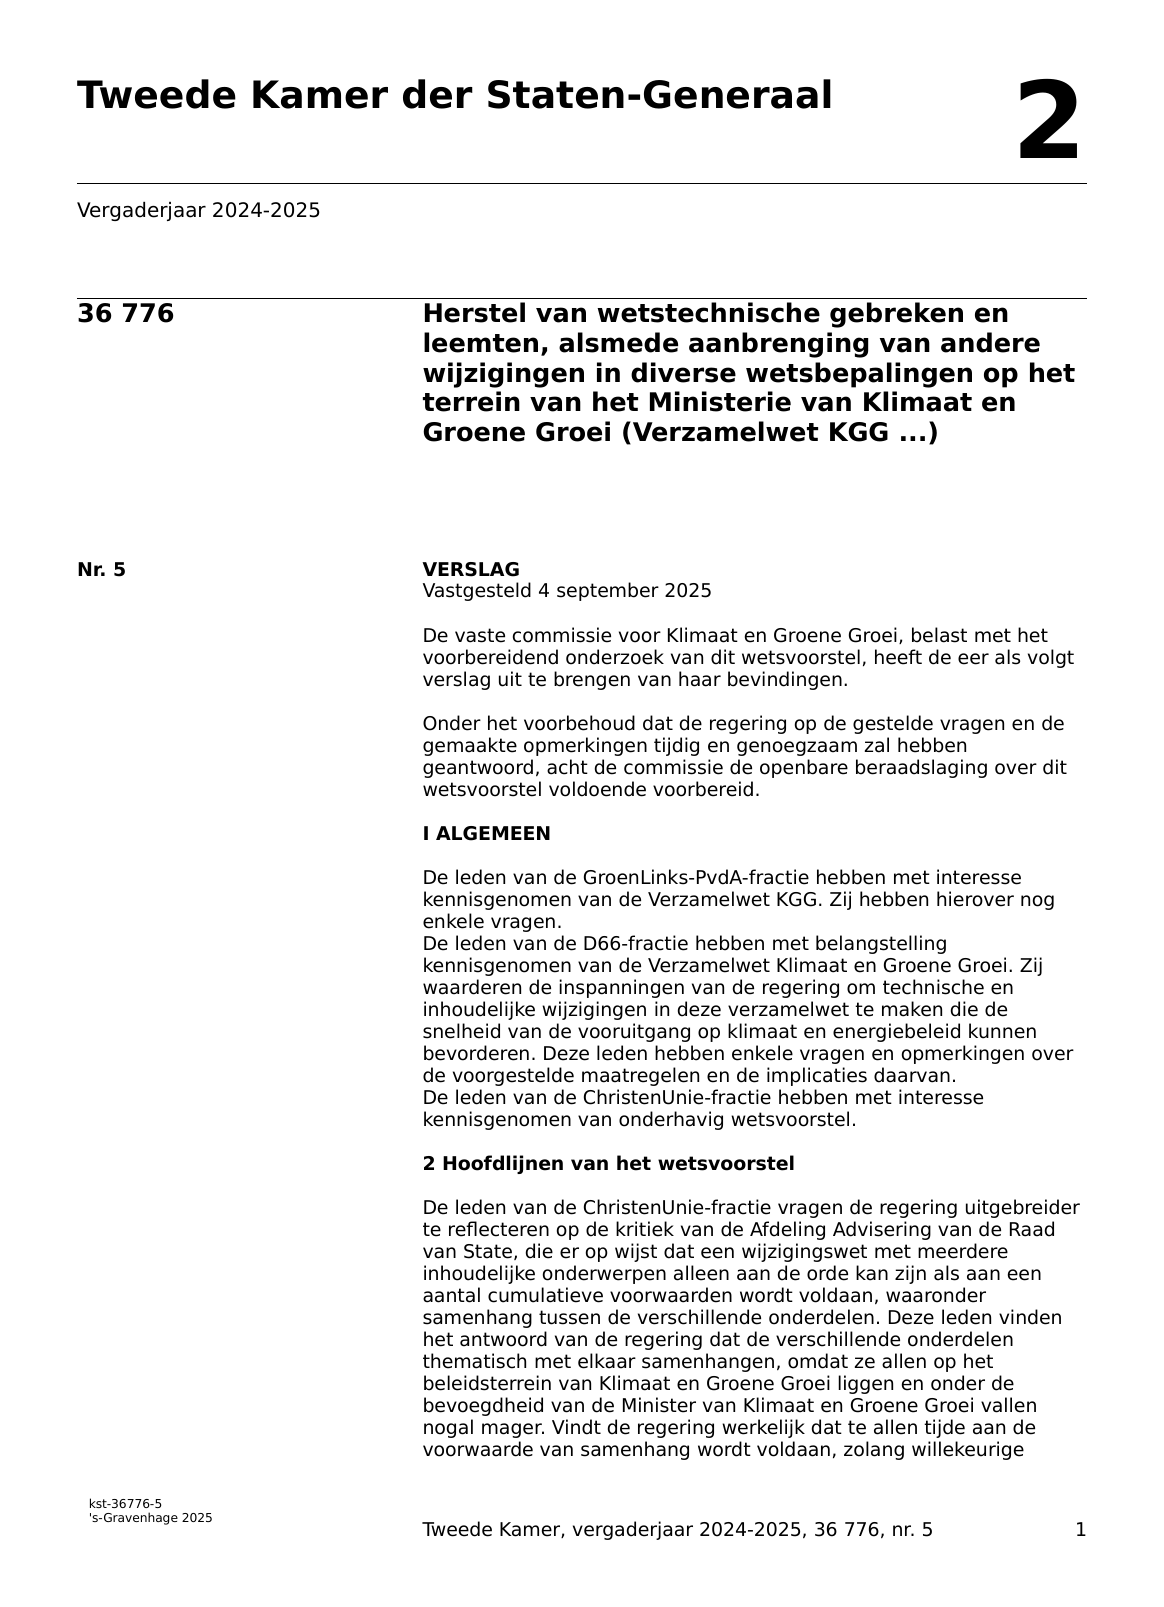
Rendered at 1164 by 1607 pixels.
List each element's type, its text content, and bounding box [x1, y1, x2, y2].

subtitle 2 Hoofdlijnen van het wetsvoorstel [422, 1153, 1087, 1175]
text 's-Gravenhage 2025 [88, 1511, 323, 1525]
table_header 2 [886, 59, 1087, 183]
text Onder het voorbehoud dat de regering op de gestelde vragen en de gemaakte opmerkingen tijdig en genoegzaam zal hebben geantwoord, acht de commissie de openbare beraadslaging over dit wetsvoorstel voldoende voorbereid. [422, 713, 1087, 801]
subtitle I ALGEMEEN [422, 823, 1087, 845]
table_header Tweede Kamer der Staten-Generaal [77, 59, 886, 183]
subtitle Nr. 5 VERSLAG [77, 558, 1087, 580]
text De leden van de GroenLinks-PvdA-fractie hebben met interesse kennisgenomen van de Verzamelwet KGG. Zij hebben hierover nog enkele vragen. [422, 867, 1087, 933]
text De leden van de ChristenUnie-fractie hebben met interesse kennisgenomen van onderhavig wetsvoorstel. [422, 1087, 1087, 1131]
text De leden van de D66-fractie hebben met belangstelling kennisgenomen van de Verzamelwet Klimaat en Groene Groei. Zij waarderen de inspanningen van de regering om technische en inhoudelijke wijzigingen in deze verzamelwet te maken die de snelheid van de vooruitgang op klimaat en energiebeleid kunnen bevorderen. Deze leden hebben enkele vragen en opmerkingen over de voorgestelde maatregelen en de implicaties daarvan. [422, 933, 1087, 1087]
text Vastgesteld 4 september 2025 [422, 580, 1087, 602]
text De leden van de ChristenUnie-fractie vragen de regering uitgebreider te reflecteren op de kritiek van de Afdeling Advisering van de Raad van State, die er op wijst dat een wijzigingswet met meerdere inhoudelijke onderwerpen alleen aan de orde kan zijn als aan een aantal cumulatieve voorwaarden wordt voldaan, waaronder samenhang tussen de verschillende onderdelen. Deze leden vinden het antwoord van de regering dat de verschillende onderdelen thematisch met elkaar samenhangen, omdat ze allen op het beleidsterrein van Klimaat en Groene Groei liggen en onder de bevoegdheid van de Minister van Klimaat en Groene Groei vallen nogal mager. Vindt de regering werkelijk dat te allen tijde aan de voorwaarde van samenhang wordt voldaan, zolang willekeurige [422, 1197, 1087, 1461]
subtitle 36 776 Herstel van wetstechnische gebreken en leemten, alsmede aanbrenging van andere wijzigingen in diverse wetsbepalingen op het terrein van het Ministerie van Klimaat en Groene Groei (Verzamelwet KGG ...) [77, 299, 1087, 447]
text De vaste commissie voor Klimaat en Groene Groei, belast met het voorbereidend onderzoek van dit wetsvoorstel, heeft de eer als volgt verslag uit te brengen van haar bevindingen. [422, 624, 1087, 691]
text kst-36776-5 [88, 1497, 323, 1511]
table_cell Vergaderjaar 2024-2025 [77, 184, 1087, 298]
